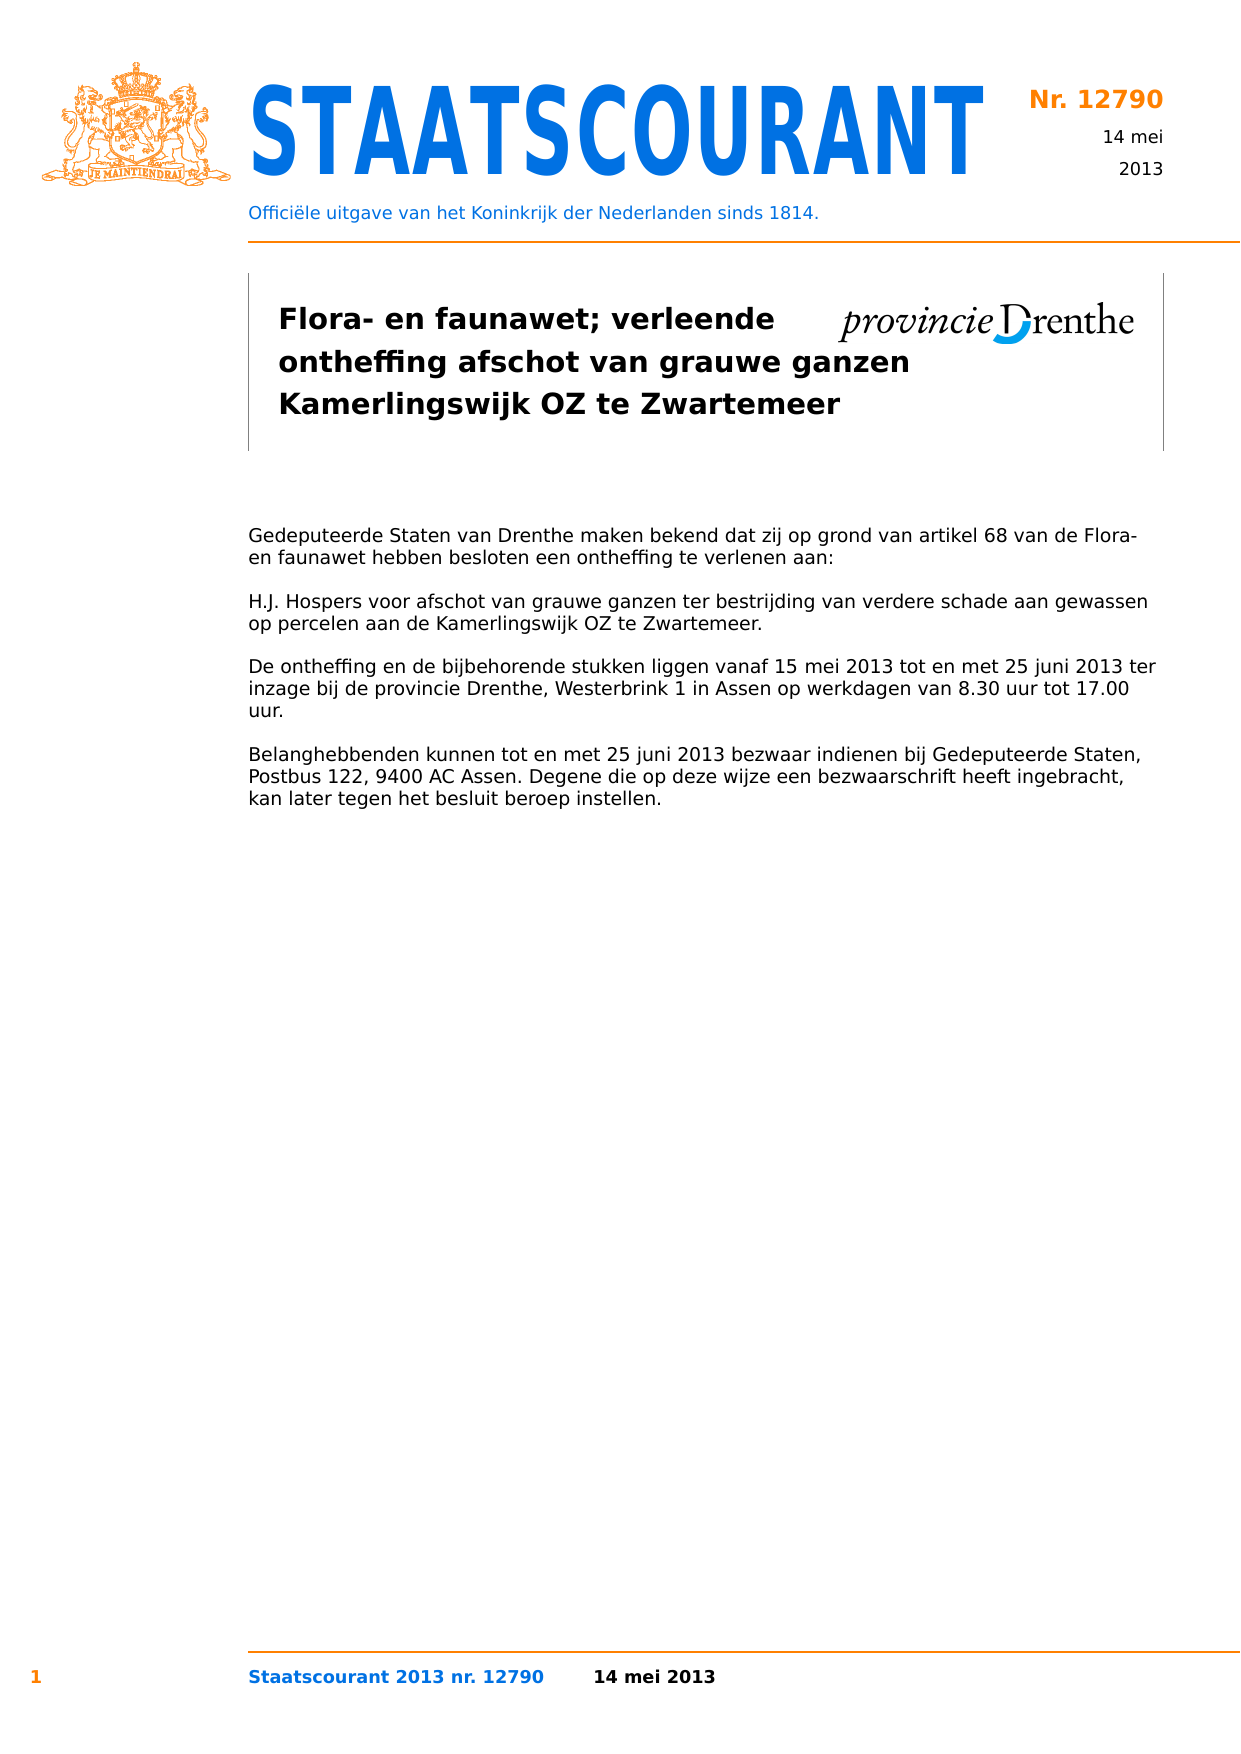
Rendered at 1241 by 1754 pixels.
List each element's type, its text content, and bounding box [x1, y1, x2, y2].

text Gedeputeerde Staten van Drenthe maken bekend dat zij op grond van artikel 68 van de Flora- en faunawet hebben besloten een ontheffing te verlenen aan: [248, 525, 1163, 569]
table_header [25, 62, 248, 241]
table_header Nr. 12790 [998, 62, 1240, 121]
table_cell 2013 [998, 153, 1240, 203]
text Belanghebbenden kunnen tot en met 25 juni 2013 bezwaar indienen bij Gedeputeerde Staten, Postbus 122, 9400 AC Assen. Degene die op deze wijze een bezwaarschrift heeft ingebracht, kan later tegen het besluit beroep instellen. [248, 744, 1163, 810]
subtitle Flora- en faunawet; verleende ontheffing afschot van grauwe ganzen Kamerlingswijk OZ te Zwartemeer [249, 273, 1163, 451]
picture [41, 62, 231, 186]
text H.J. Hospers voor afschot van grauwe ganzen ter bestrijding van verdere schade aan gewassen op percelen aan de Kamerlingswijk OZ te Zwartemeer. [248, 591, 1163, 634]
table_cell 14 mei [998, 121, 1240, 153]
table_cell Officiële uitgave van het Koninkrijk der Nederlanden sinds 1814. [248, 203, 1240, 241]
table_header STAATSCOURANT [248, 62, 998, 203]
picture [838, 302, 1134, 344]
text De ontheffing en de bijbehorende stukken liggen vanaf 15 mei 2013 tot en met 25 juni 2013 ter inzage bij de provincie Drenthe, Westerbrink 1 in Assen op werkdagen van 8.30 uur tot 17.00 uur. [248, 656, 1163, 722]
